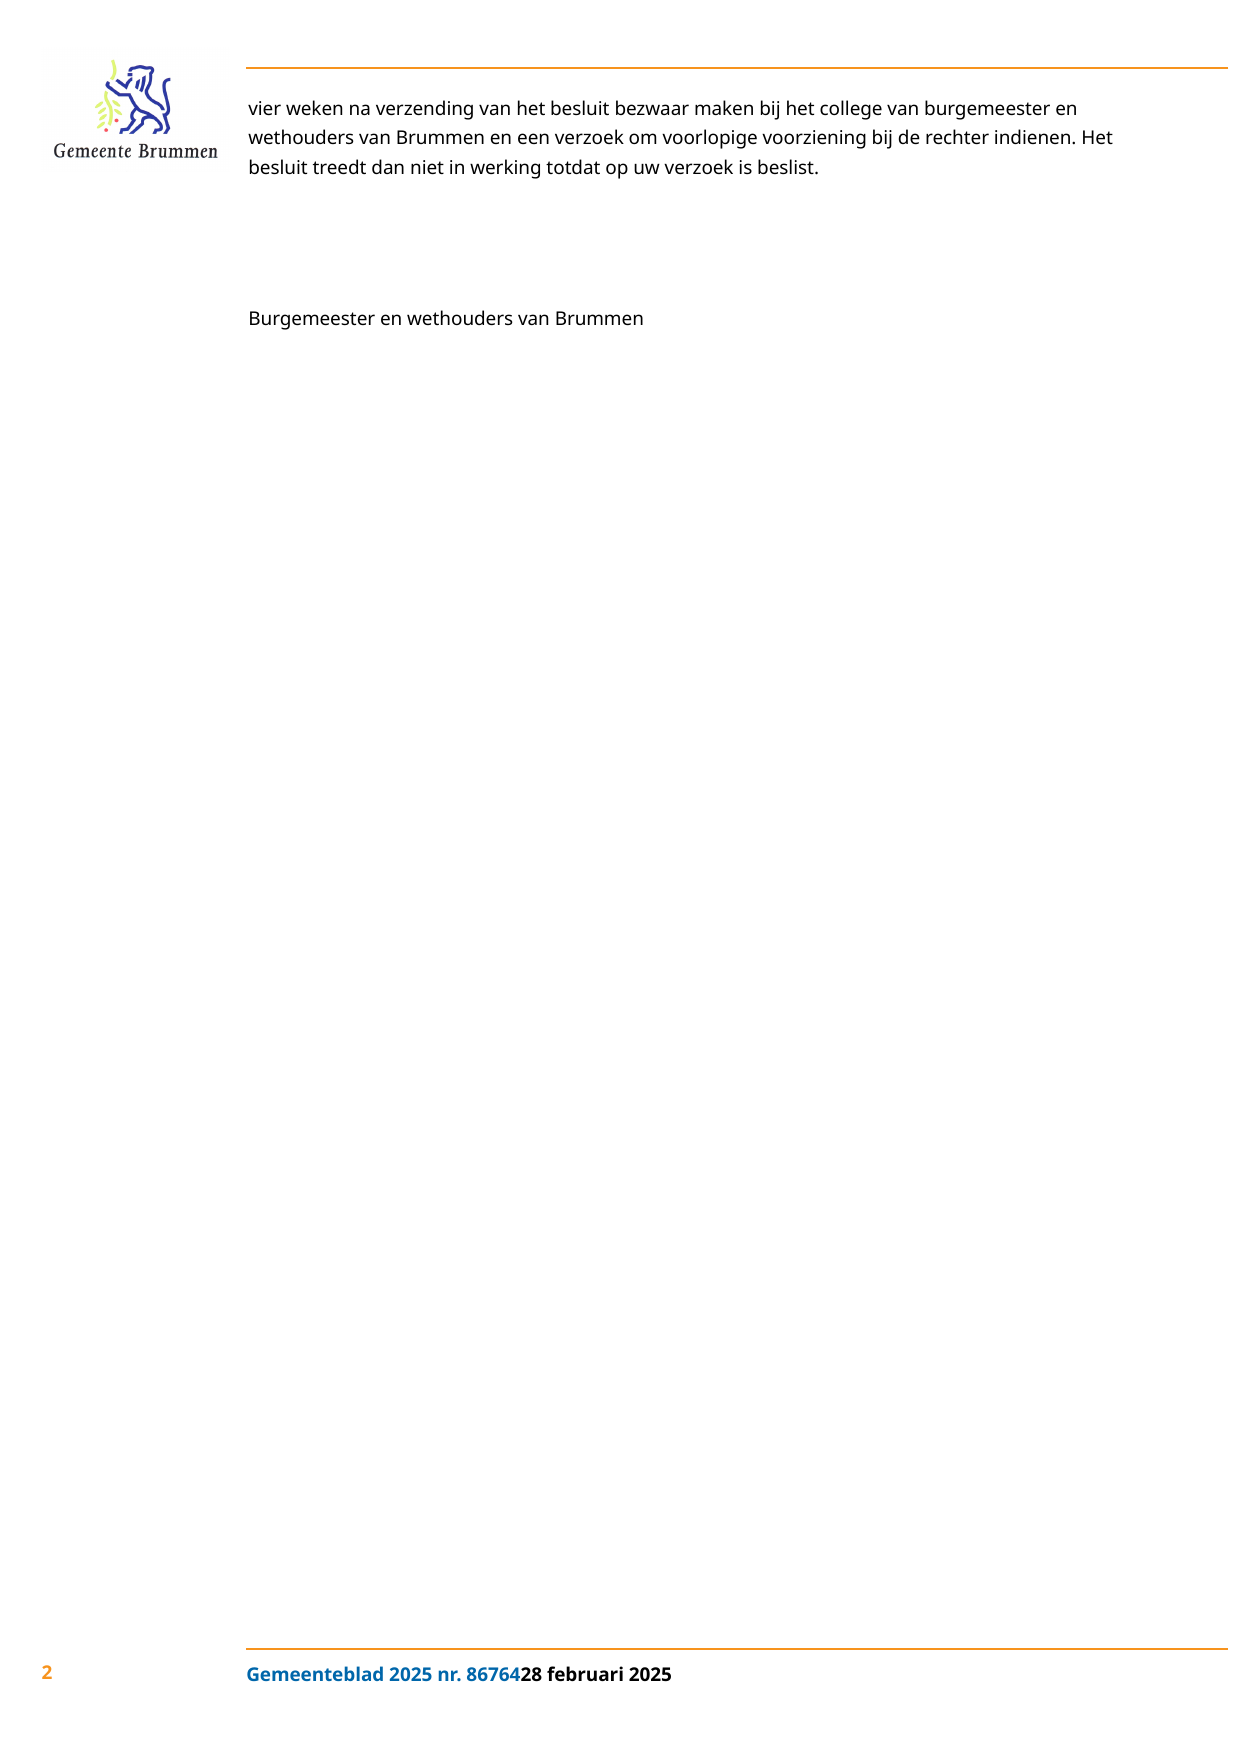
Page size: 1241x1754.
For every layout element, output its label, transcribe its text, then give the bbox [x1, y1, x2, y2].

picture [41, 47, 231, 172]
text vier weken na verzending van het besluit bezwaar maken bij het college van burgemeester en wethouders van Brummen en een verzoek om voorlopige voorziening bij de rechter indienen. Het besluit treedt dan niet in werking totdat op uw verzoek is beslist. [248, 95, 1152, 180]
text Burgemeester en wethouders van Brummen [248, 305, 1152, 331]
